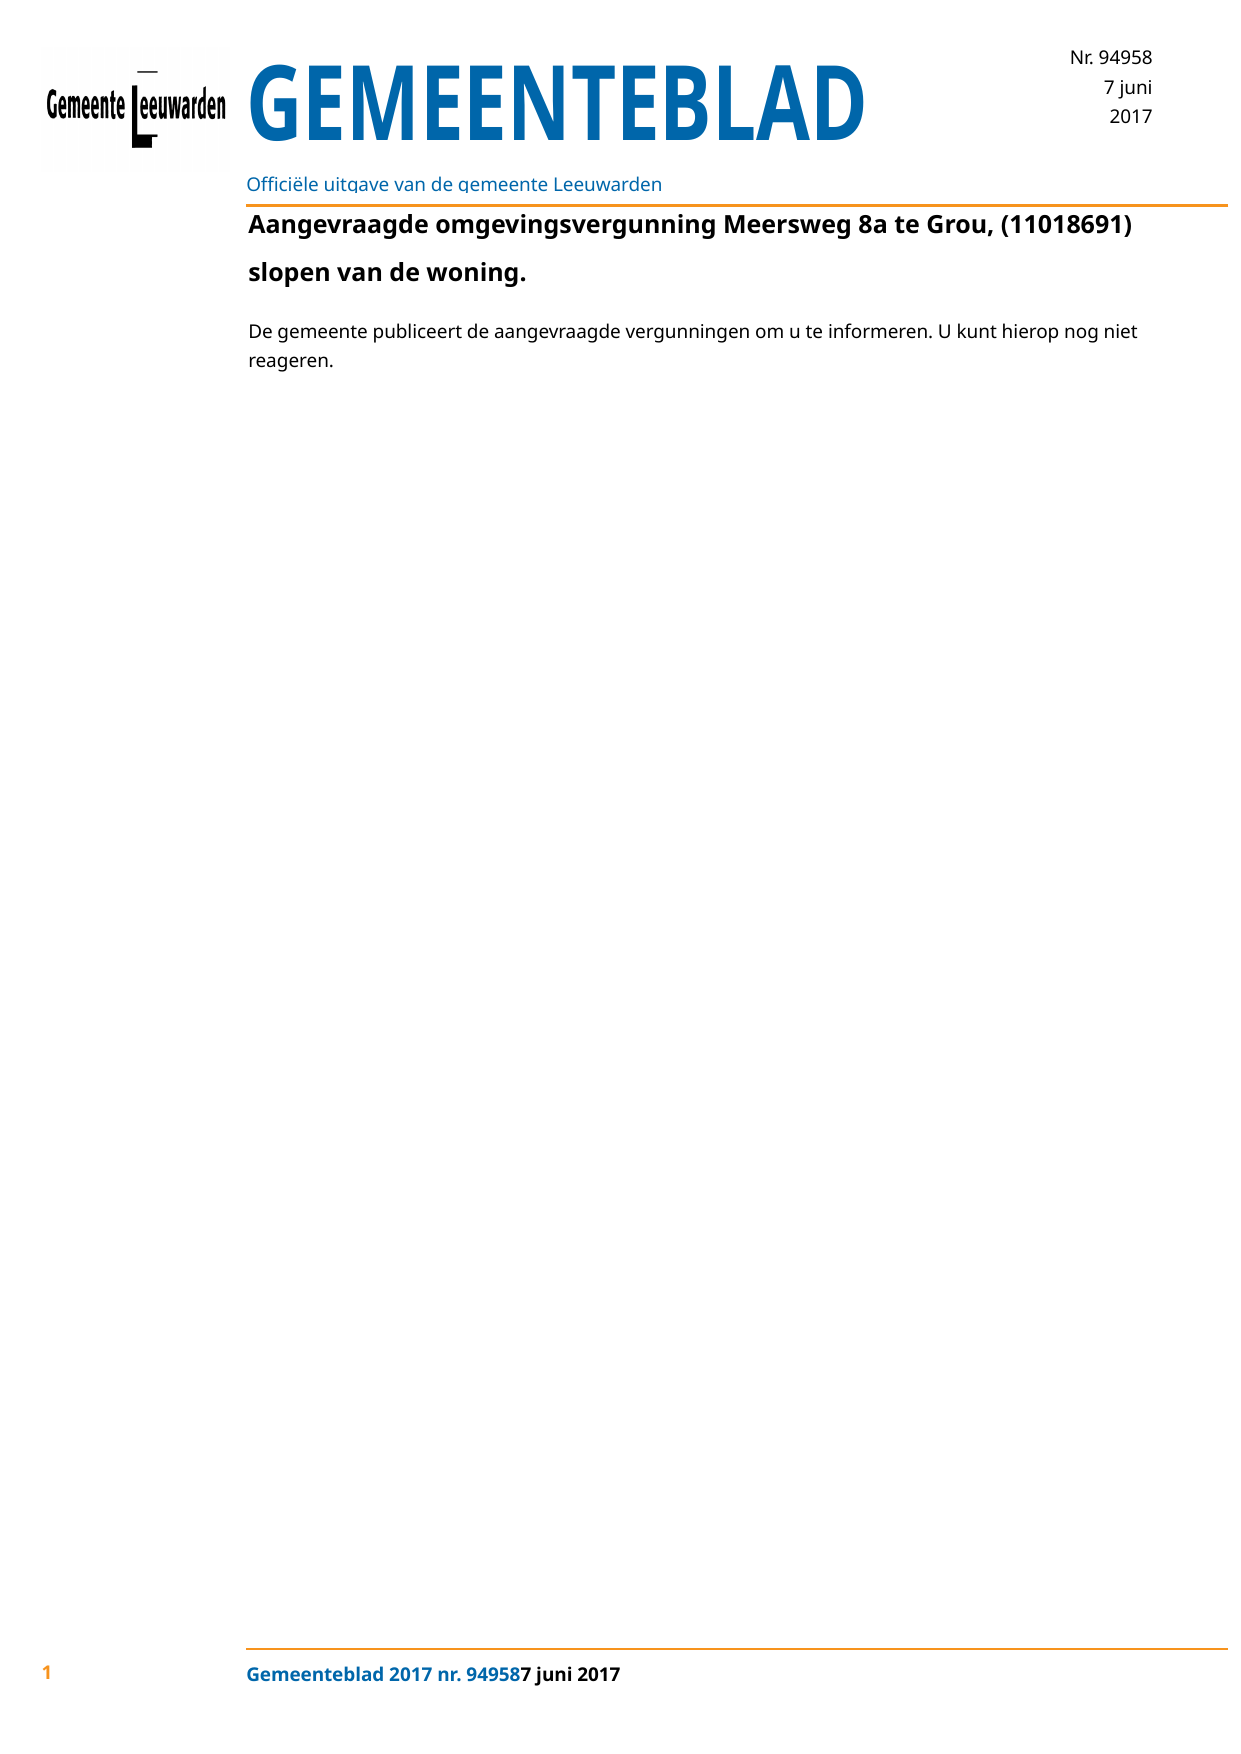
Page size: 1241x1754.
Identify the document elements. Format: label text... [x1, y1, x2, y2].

text De gemeente publiceert de aangevraagde vergunningen om u te informeren. U kunt hierop nog niet reageren. [248, 318, 1152, 373]
picture [41, 47, 231, 172]
text Aangevraagde omgevingsvergunning Meersweg 8a te Grou, (11018691) slopen van de woning. [248, 207, 1152, 288]
